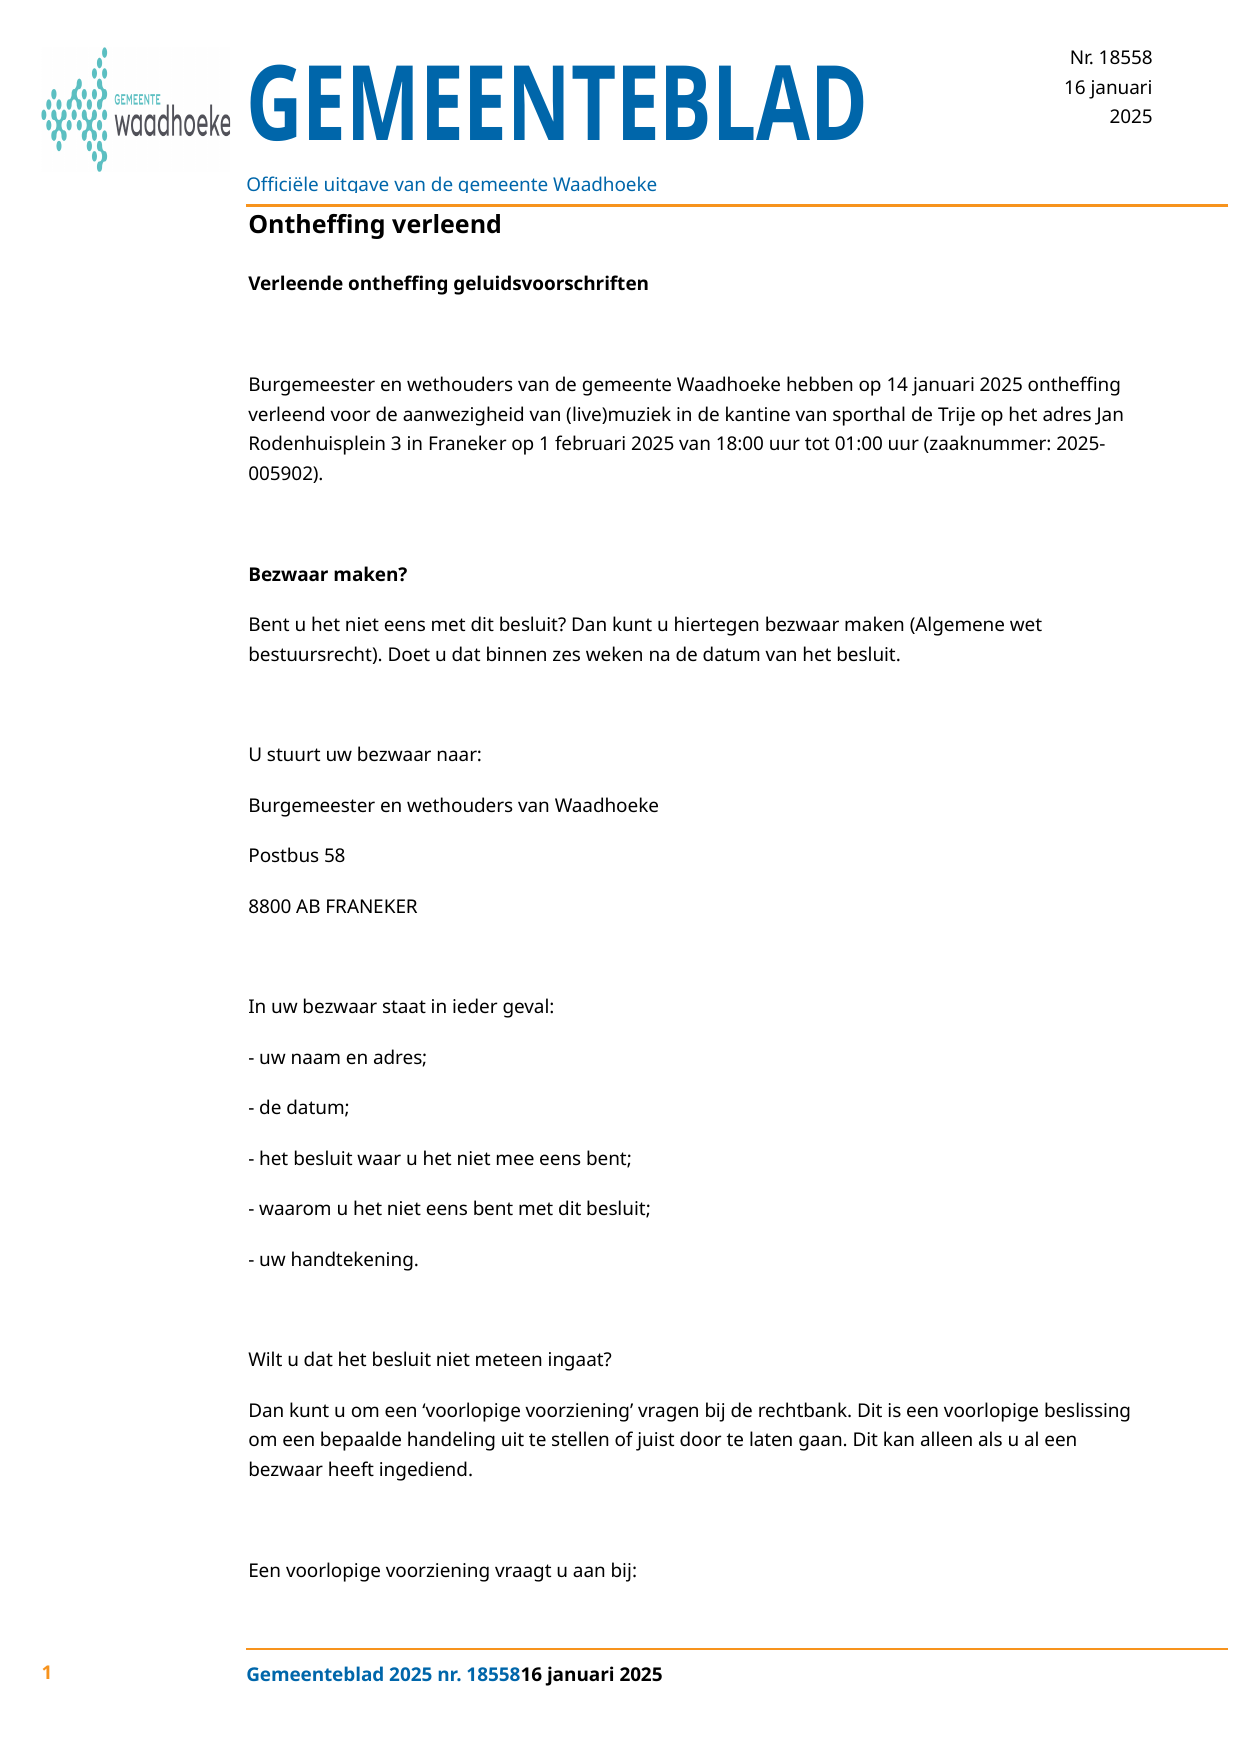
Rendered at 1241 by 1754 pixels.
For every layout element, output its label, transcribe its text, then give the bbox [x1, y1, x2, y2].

text Burgemeester en wethouders van Waadhoeke [248, 792, 1152, 818]
text In uw bezwaar staat in ieder geval: [248, 994, 1152, 1019]
text Burgemeester en wethouders van de gemeente Waadhoeke hebben op 14 januari 2025 ontheffing verleend voor de aanwezigheid van (live)muziek in de kantine van sporthal de Trije op het adres Jan Rodenhuisplein 3 in Franeker op 1 februari 2025 van 18:00 uur tot 01:00 uur (zaaknummer: 2025-005902). [248, 371, 1152, 486]
text - uw handtekening. [248, 1246, 1152, 1271]
text - het besluit waar u het niet mee eens bent; [248, 1145, 1152, 1171]
text Ontheffing verleend [248, 207, 1152, 241]
text U stuurt uw bezwaar naar: [248, 742, 1152, 767]
text Wilt u dat het besluit niet meteen ingaat? [248, 1347, 1152, 1372]
text - de datum; [248, 1094, 1152, 1120]
text - uw naam en adres; [248, 1044, 1152, 1070]
text Dan kunt u om een ‘voorlopige voorziening’ vragen bij de rechtbank. Dit is een voorlopige beslissing om een bepaalde handeling uit te stellen of juist door te laten gaan. Dit kan alleen als u al een bezwaar heeft ingediend. [248, 1397, 1152, 1482]
text - waarom u het niet eens bent met dit besluit; [248, 1195, 1152, 1221]
text Verleende ontheffing geluidsvoorschriften [248, 270, 1152, 296]
text Bent u het niet eens met dit besluit? Dan kunt u hiertegen bezwaar maken (Algemene wet bestuursrecht). Doet u dat binnen zes weken na de datum van het besluit. [248, 611, 1152, 666]
text 8800 AB FRANEKER [248, 893, 1152, 918]
picture [41, 47, 231, 172]
text Postbus 58 [248, 842, 1152, 868]
text Een voorlopige voorziening vraagt u aan bij: [248, 1557, 1152, 1583]
text Bezwaar maken? [248, 561, 1152, 586]
